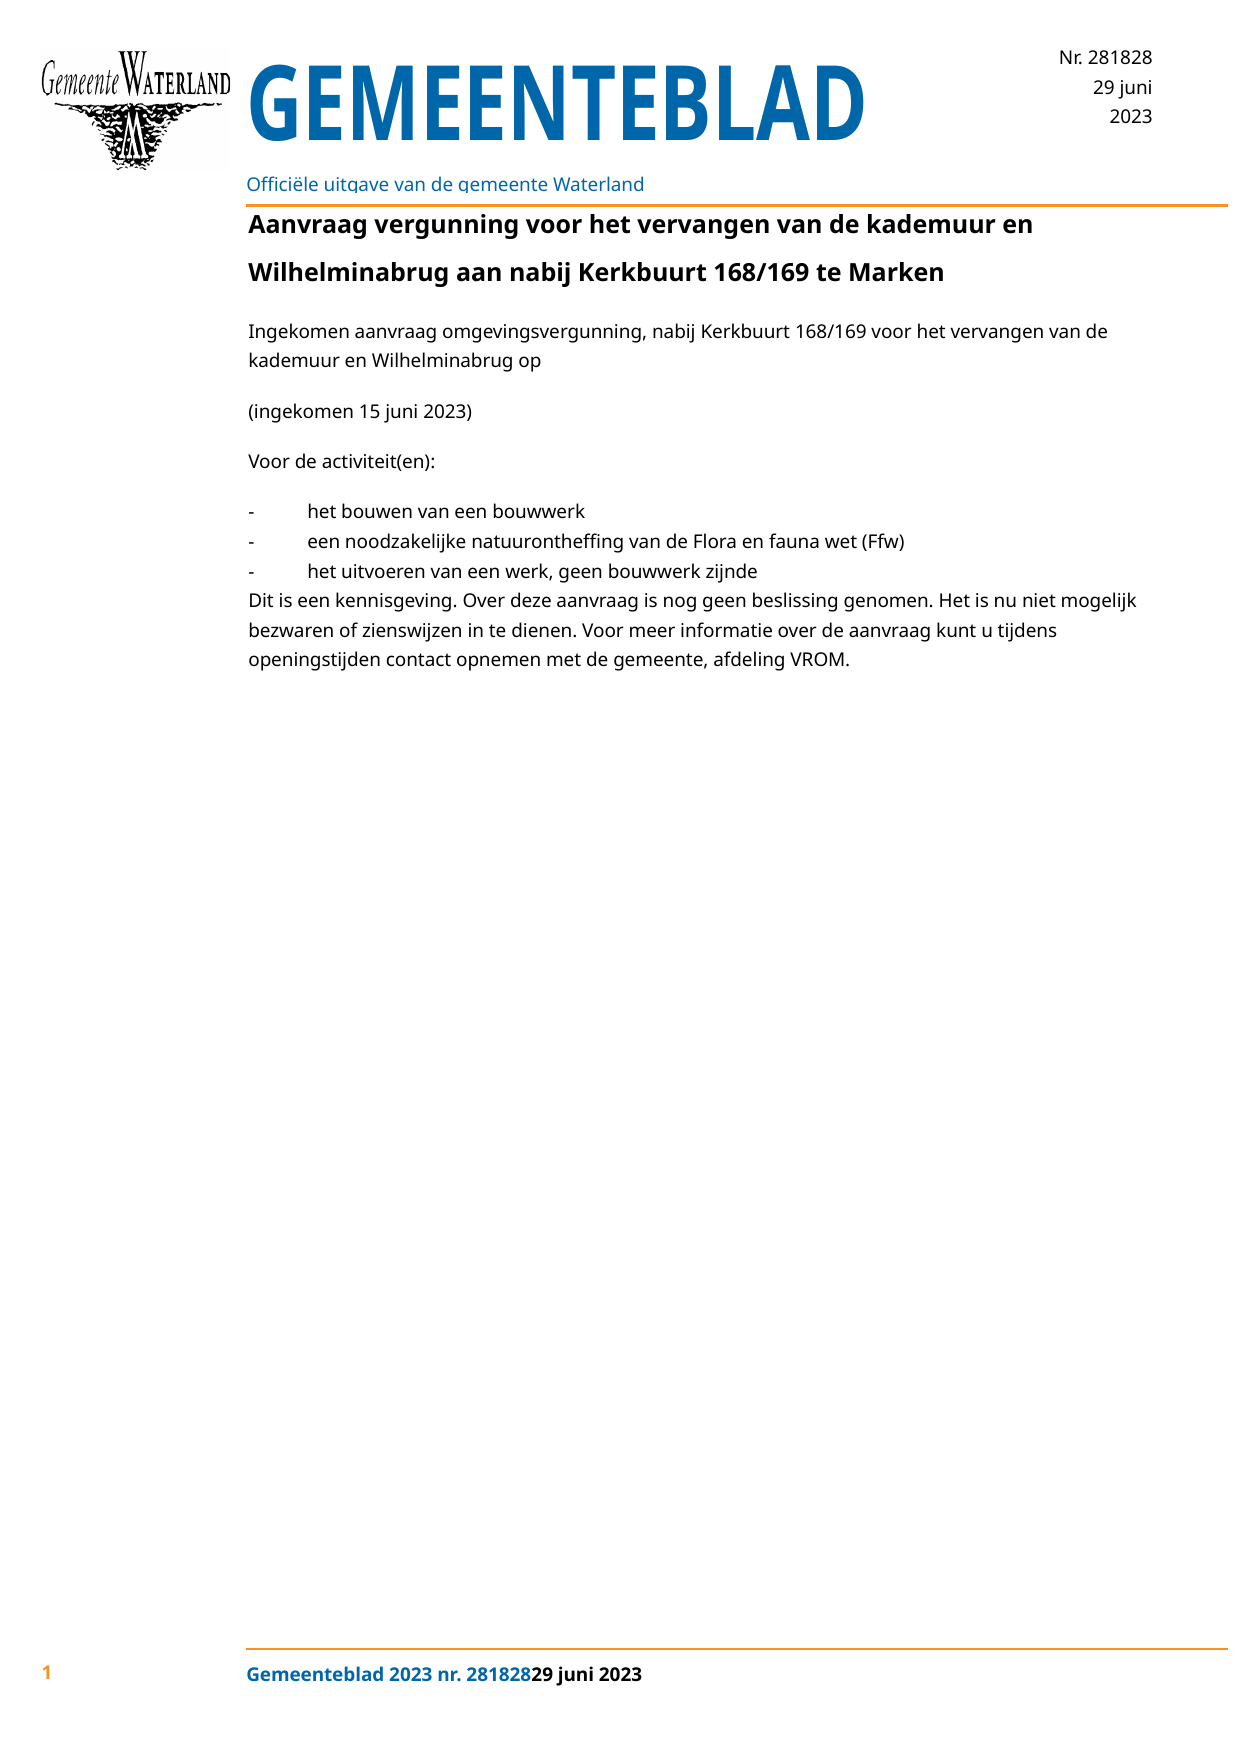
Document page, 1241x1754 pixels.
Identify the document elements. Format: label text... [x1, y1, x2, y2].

text Voor de activiteit(en): [248, 448, 1152, 474]
text Aanvraag vergunning voor het vervangen van de kademuur en Wilhelminabrug aan nabij Kerkbuurt 168/169 te Marken [248, 207, 1152, 288]
list het uitvoeren van een werk, geen bouwwerk zijnde [248, 558, 1152, 584]
text Ingekomen aanvraag omgevingsvergunning, nabij Kerkbuurt 168/169 voor het vervangen van de kademuur en Wilhelminabrug op [248, 318, 1152, 373]
list een noodzakelijke natuurontheffing van de Flora en fauna wet (Ffw) [248, 528, 1152, 554]
text Dit is een kennisgeving. Over deze aanvraag is nog geen beslissing genomen. Het is nu niet mogelijk bezwaren of zienswijzen in te dienen. Voor meer informatie over de aanvraag kunt u tijdens openingstijden contact opnemen met de gemeente, afdeling VROM. [248, 587, 1152, 672]
list het bouwen van een bouwwerk [248, 499, 1152, 524]
text (ingekomen 15 juni 2023) [248, 398, 1152, 424]
picture [41, 47, 231, 172]
